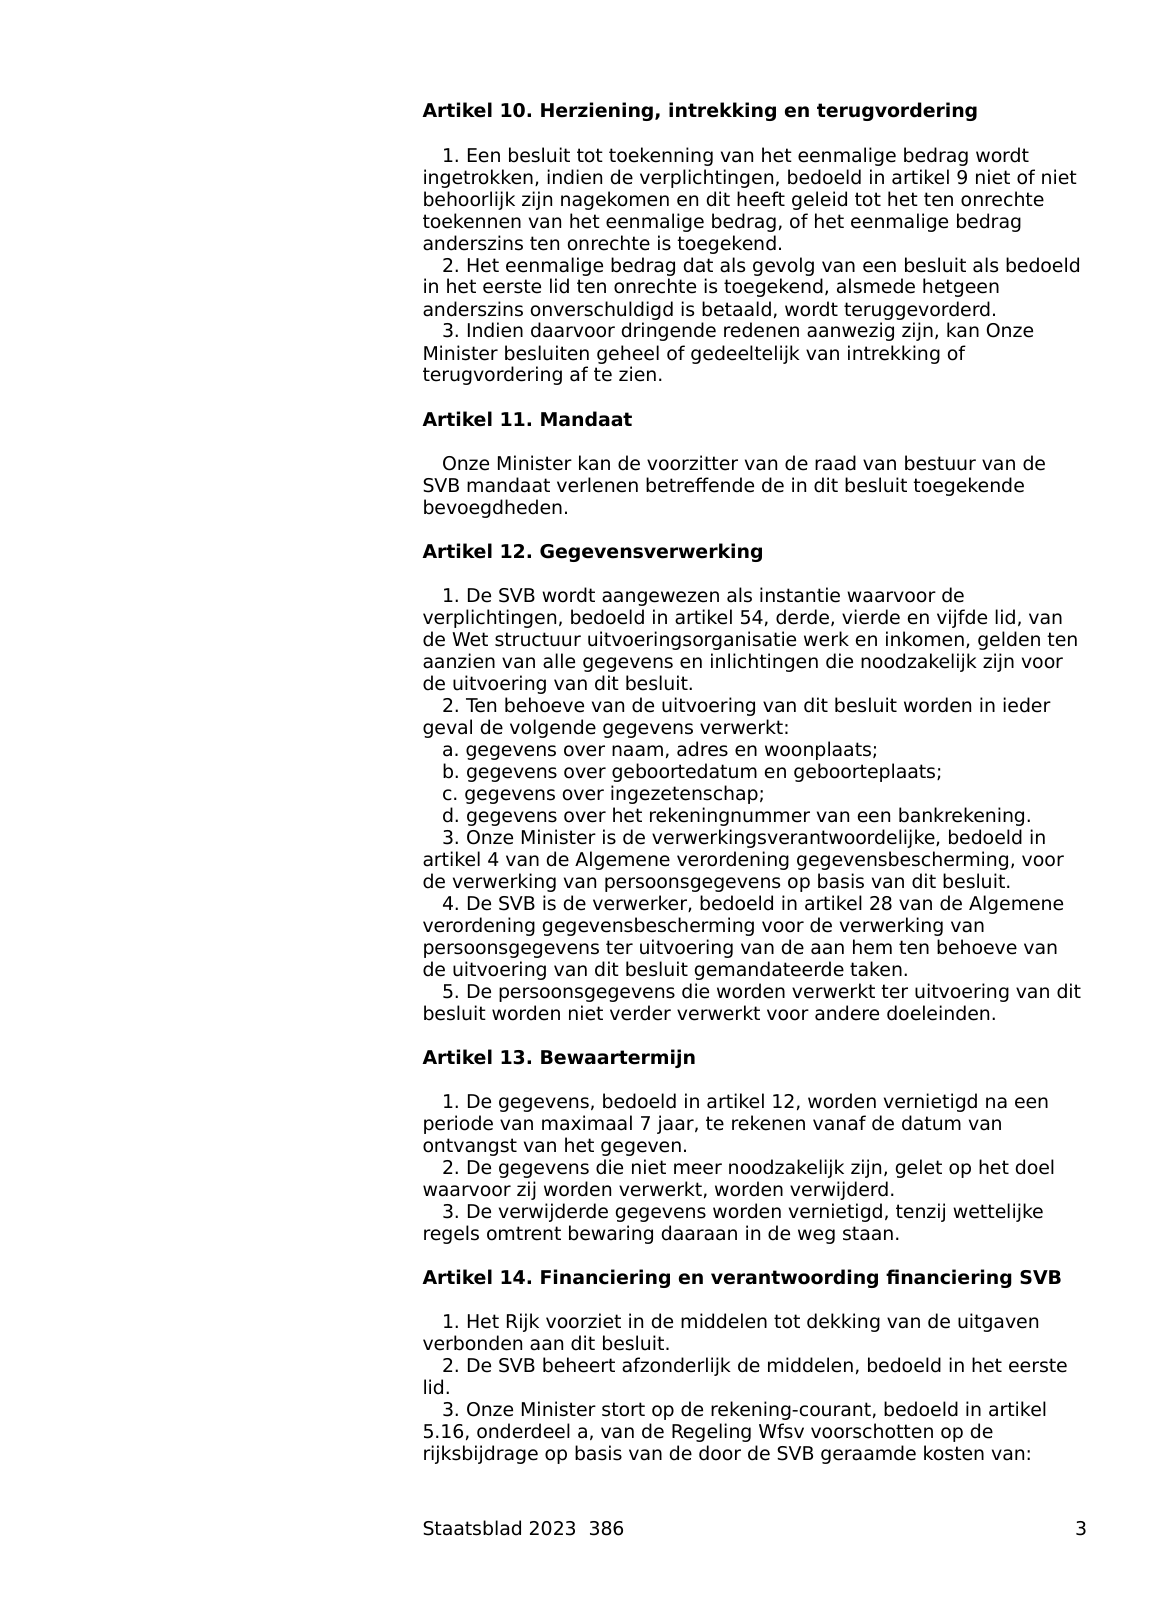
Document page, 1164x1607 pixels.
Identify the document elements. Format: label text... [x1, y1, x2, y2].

text 3. Onze Minister is de verwerkingsverantwoordelijke, bedoeld in artikel 4 van de Algemene verordening gegevensbescherming, voor de verwerking van persoonsgegevens op basis van dit besluit. [422, 827, 1087, 893]
subtitle Artikel 13. Bewaartermijn [422, 1047, 1087, 1069]
text 5. De persoonsgegevens die worden verwerkt ter uitvoering van dit besluit worden niet verder verwerkt voor andere doeleinden. [422, 981, 1087, 1024]
text 3. De verwijderde gegevens worden vernietigd, tenzij wettelijke regels omtrent bewaring daaraan in de weg staan. [422, 1201, 1087, 1245]
text a. gegevens over naam, adres en woonplaats; [422, 739, 1087, 761]
text 4. De SVB is de verwerker, bedoeld in artikel 28 van de Algemene verordening gegevensbescherming voor de verwerking van persoonsgegevens ter uitvoering van de aan hem ten behoeve van de uitvoering van dit besluit gemandateerde taken. [422, 893, 1087, 981]
subtitle Artikel 12. Gegevensverwerking [422, 541, 1087, 563]
text 3. Indien daarvoor dringende redenen aanwezig zijn, kan Onze Minister besluiten geheel of gedeeltelijk van intrekking of terugvordering af te zien. [422, 320, 1087, 386]
subtitle Artikel 11. Mandaat [422, 408, 1087, 431]
text 2. Ten behoeve van de uitvoering van dit besluit worden in ieder geval de volgende gegevens verwerkt: [422, 695, 1087, 739]
text 1. Het Rijk voorziet in de middelen tot dekking van de uitgaven verbonden aan dit besluit. [422, 1311, 1087, 1355]
text b. gegevens over geboortedatum en geboorteplaats; [422, 761, 1087, 783]
text c. gegevens over ingezetenschap; [422, 783, 1087, 805]
text 2. De SVB beheert afzonderlijk de middelen, bedoeld in het eerste lid. [422, 1355, 1087, 1399]
text 1. De gegevens, bedoeld in artikel 12, worden vernietigd na een periode van maximaal 7 jaar, te rekenen vanaf de datum van ontvangst van het gegeven. [422, 1091, 1087, 1157]
subtitle Artikel 10. Herziening, intrekking en terugvordering [422, 100, 1087, 122]
text 2. De gegevens die niet meer noodzakelijk zijn, gelet op het doel waarvoor zij worden verwerkt, worden verwijderd. [422, 1157, 1087, 1201]
text Onze Minister kan de voorzitter van de raad van bestuur van de SVB mandaat verlenen betreffende de in dit besluit toegekende bevoegdheden. [422, 453, 1087, 519]
text 3. Onze Minister stort op de rekening-courant, bedoeld in artikel 5.16, onderdeel a, van de Regeling Wfsv voorschotten op de rijksbijdrage op basis van de door de SVB geraamde kosten van: [422, 1399, 1087, 1465]
text 1. De SVB wordt aangewezen als instantie waarvoor de verplichtingen, bedoeld in artikel 54, derde, vierde en vijfde lid, van de Wet structuur uitvoeringsorganisatie werk en inkomen, gelden ten aanzien van alle gegevens en inlichtingen die noodzakelijk zijn voor de uitvoering van dit besluit. [422, 585, 1087, 695]
subtitle Artikel 14. Financiering en verantwoording financiering SVB [422, 1267, 1087, 1289]
text 2. Het eenmalige bedrag dat als gevolg van een besluit als bedoeld in het eerste lid ten onrechte is toegekend, alsmede hetgeen anderszins onverschuldigd is betaald, wordt teruggevorderd. [422, 254, 1087, 320]
text 1. Een besluit tot toekenning van het eenmalige bedrag wordt ingetrokken, indien de verplichtingen, bedoeld in artikel 9 niet of niet behoorlijk zijn nagekomen en dit heeft geleid tot het ten onrechte toekennen van het eenmalige bedrag, of het eenmalige bedrag anderszins ten onrechte is toegekend. [422, 144, 1087, 254]
text d. gegevens over het rekeningnummer van een bankrekening. [422, 805, 1087, 827]
